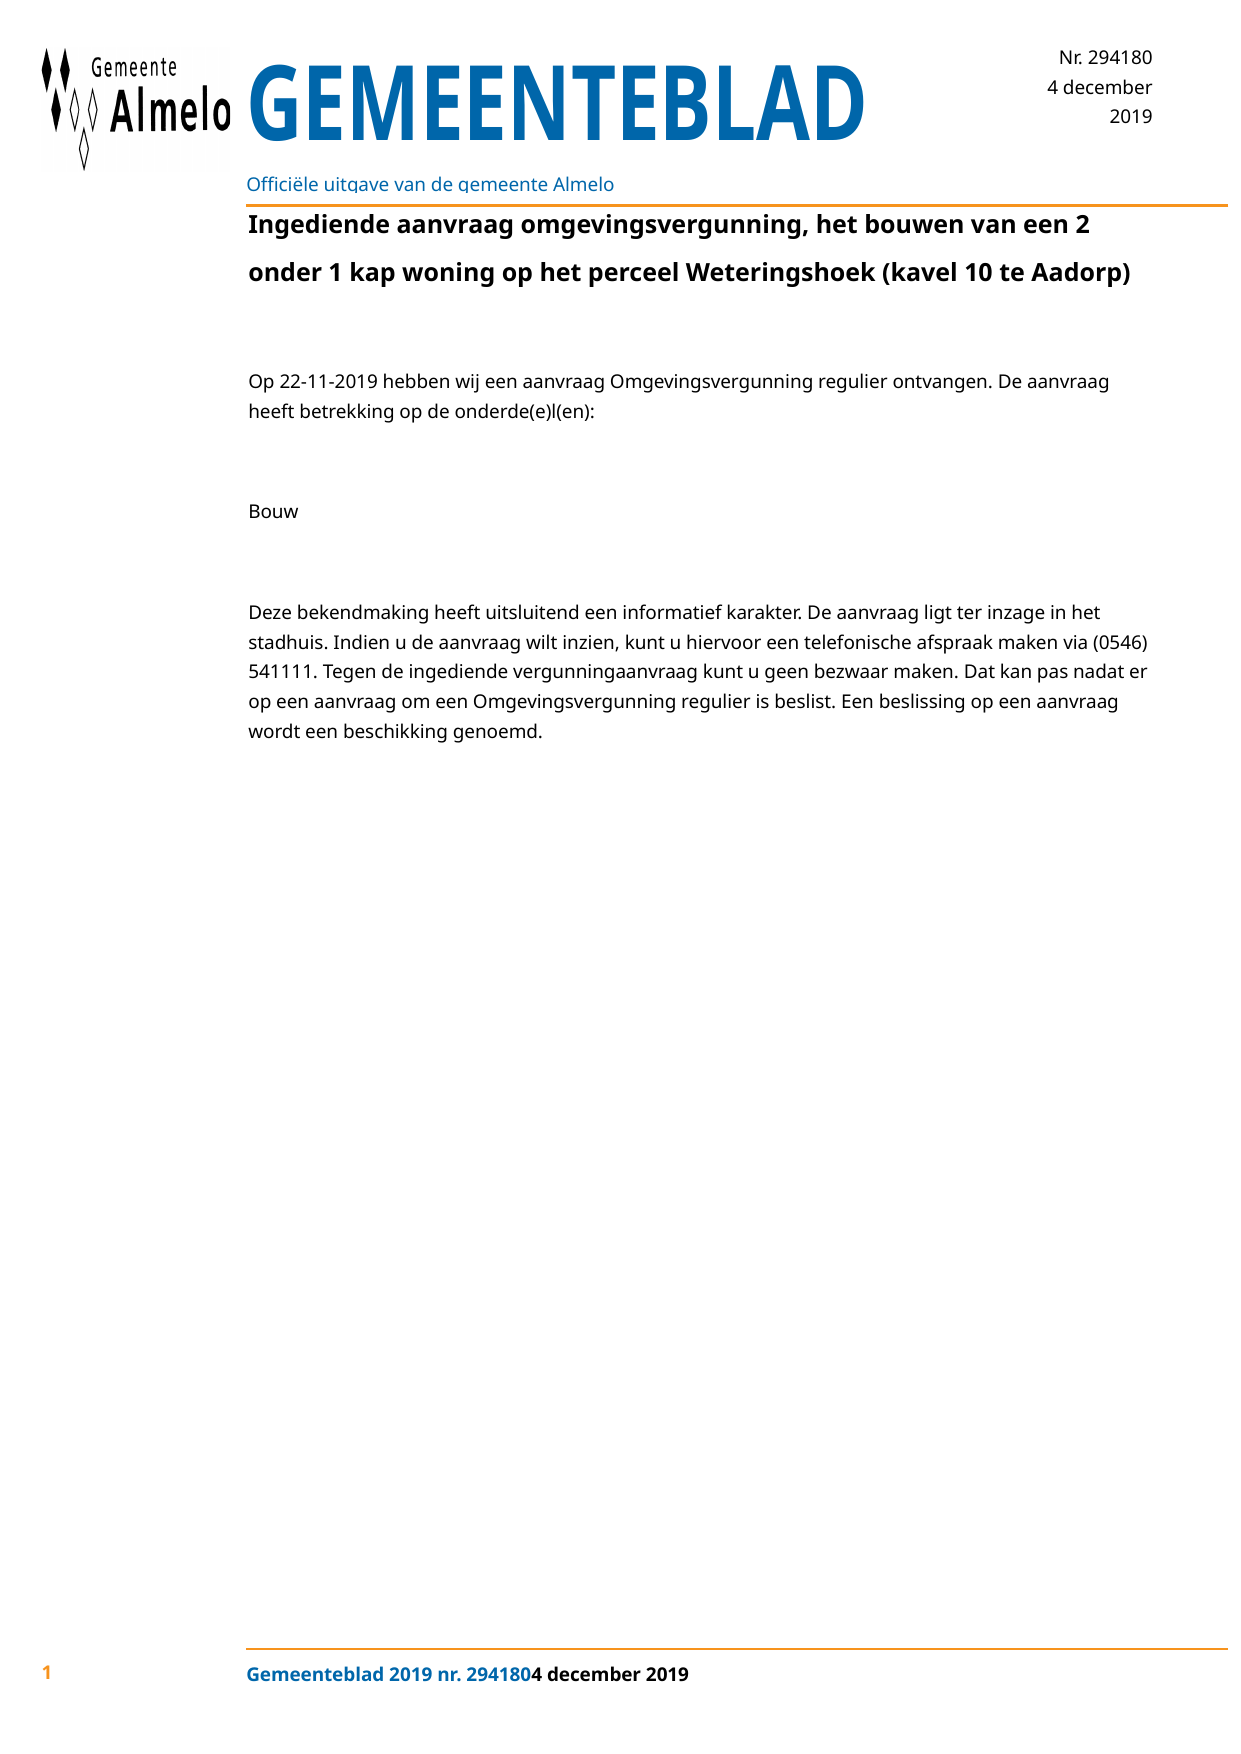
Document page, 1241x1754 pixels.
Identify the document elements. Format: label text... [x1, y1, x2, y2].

text Deze bekendmaking heeft uitsluitend een informatief karakter. De aanvraag ligt ter inzage in het stadhuis. Indien u de aanvraag wilt inzien, kunt u hiervoor een telefonische afspraak maken via (0546) 541111. Tegen de ingediende vergunningaanvraag kunt u geen bezwaar maken. Dat kan pas nadat er op een aanvraag om een Omgevingsvergunning regulier is beslist. Een beslissing op een aanvraag wordt een beschikking genoemd. [248, 599, 1152, 744]
text Ingediende aanvraag omgevingsvergunning, het bouwen van een 2 onder 1 kap woning op het perceel Weteringshoek (kavel 10 te Aadorp) [248, 207, 1152, 288]
picture [41, 47, 231, 172]
text Bouw [248, 499, 1152, 524]
text Op 22-11-2019 hebben wij een aanvraag Omgevingsvergunning regulier ontvangen. De aanvraag heeft betrekking op de onderde(e)l(en): [248, 368, 1152, 424]
